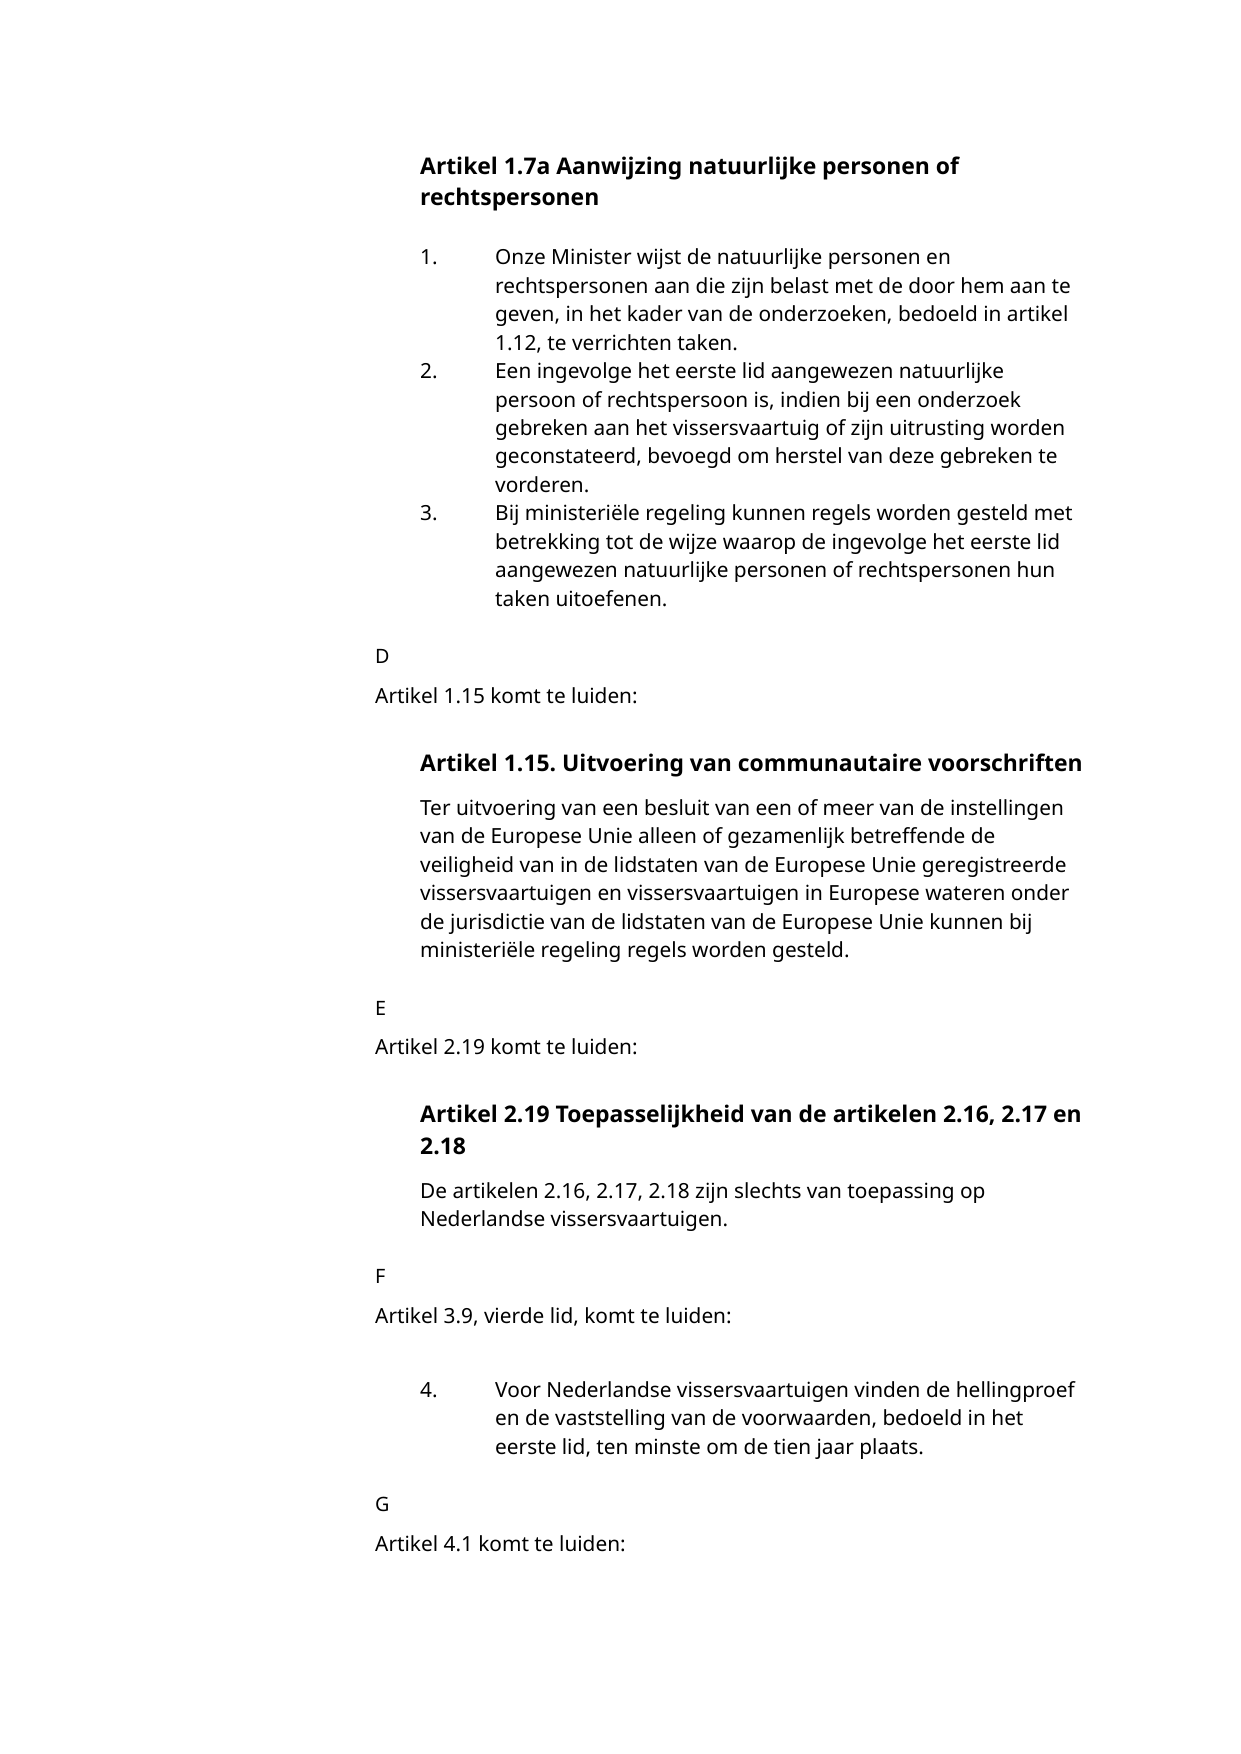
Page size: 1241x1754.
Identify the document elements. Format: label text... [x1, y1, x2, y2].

text D [375, 642, 1090, 669]
text Artikel 3.9, vierde lid, komt te luiden: [375, 1302, 1090, 1330]
text Ter uitvoering van een besluit van een of meer van de instellingen van de Europese Unie alleen of gezamenlijk betreffende de veiligheid van in de lidstaten van de Europese Unie geregistreerde vissersvaartuigen en vissersvaartuigen in Europese wateren onder de jurisdictie van de lidstaten van de Europese Unie kunnen bij ministeriële regeling regels worden gesteld. [420, 793, 1090, 964]
list Voor Nederlandse vissersvaartuigen vinden de hellingproef en de vaststelling van de voorwaarden, bedoeld in het eerste lid, ten minste om de tien jaar plaats. [420, 1375, 1090, 1460]
text G [375, 1490, 1090, 1517]
list Bij ministeriële regeling kunnen regels worden gesteld met betrekking tot de wijze waarop de ingevolge het eerste lid aangewezen natuurlijke personen of rechtspersonen hun taken uitoefenen. [420, 498, 1090, 612]
text Artikel 4.1 komt te luiden: [375, 1529, 1090, 1557]
subtitle Artikel 1.15. Uitvoering van communautaire voorschriften [420, 747, 1090, 778]
text E [375, 994, 1090, 1021]
subtitle Artikel 1.7a Aanwijzing natuurlijke personen of rechtspersonen [420, 150, 1090, 212]
list Onze Minister wijst de natuurlijke personen en rechtspersonen aan die zijn belast met de door hem aan te geven, in het kader van de onderzoeken, bedoeld in artikel 1.12, te verrichten taken. [420, 242, 1090, 356]
text F [375, 1263, 1090, 1290]
text Artikel 2.19 komt te luiden: [375, 1032, 1090, 1061]
list Een ingevolge het eerste lid aangewezen natuurlijke persoon of rechtspersoon is, indien bij een onderzoek gebreken aan het vissersvaartuig of zijn uitrusting worden geconstateerd, bevoegd om herstel van deze gebreken te vorderen. [420, 356, 1090, 498]
text Artikel 1.15 komt te luiden: [375, 681, 1090, 709]
subtitle Artikel 2.19 Toepasselijkheid van de artikelen 2.16, 2.17 en 2.18 [420, 1098, 1090, 1161]
text De artikelen 2.16, 2.17, 2.18 zijn slechts van toepassing op Nederlandse vissersvaartuigen. [420, 1176, 1090, 1233]
